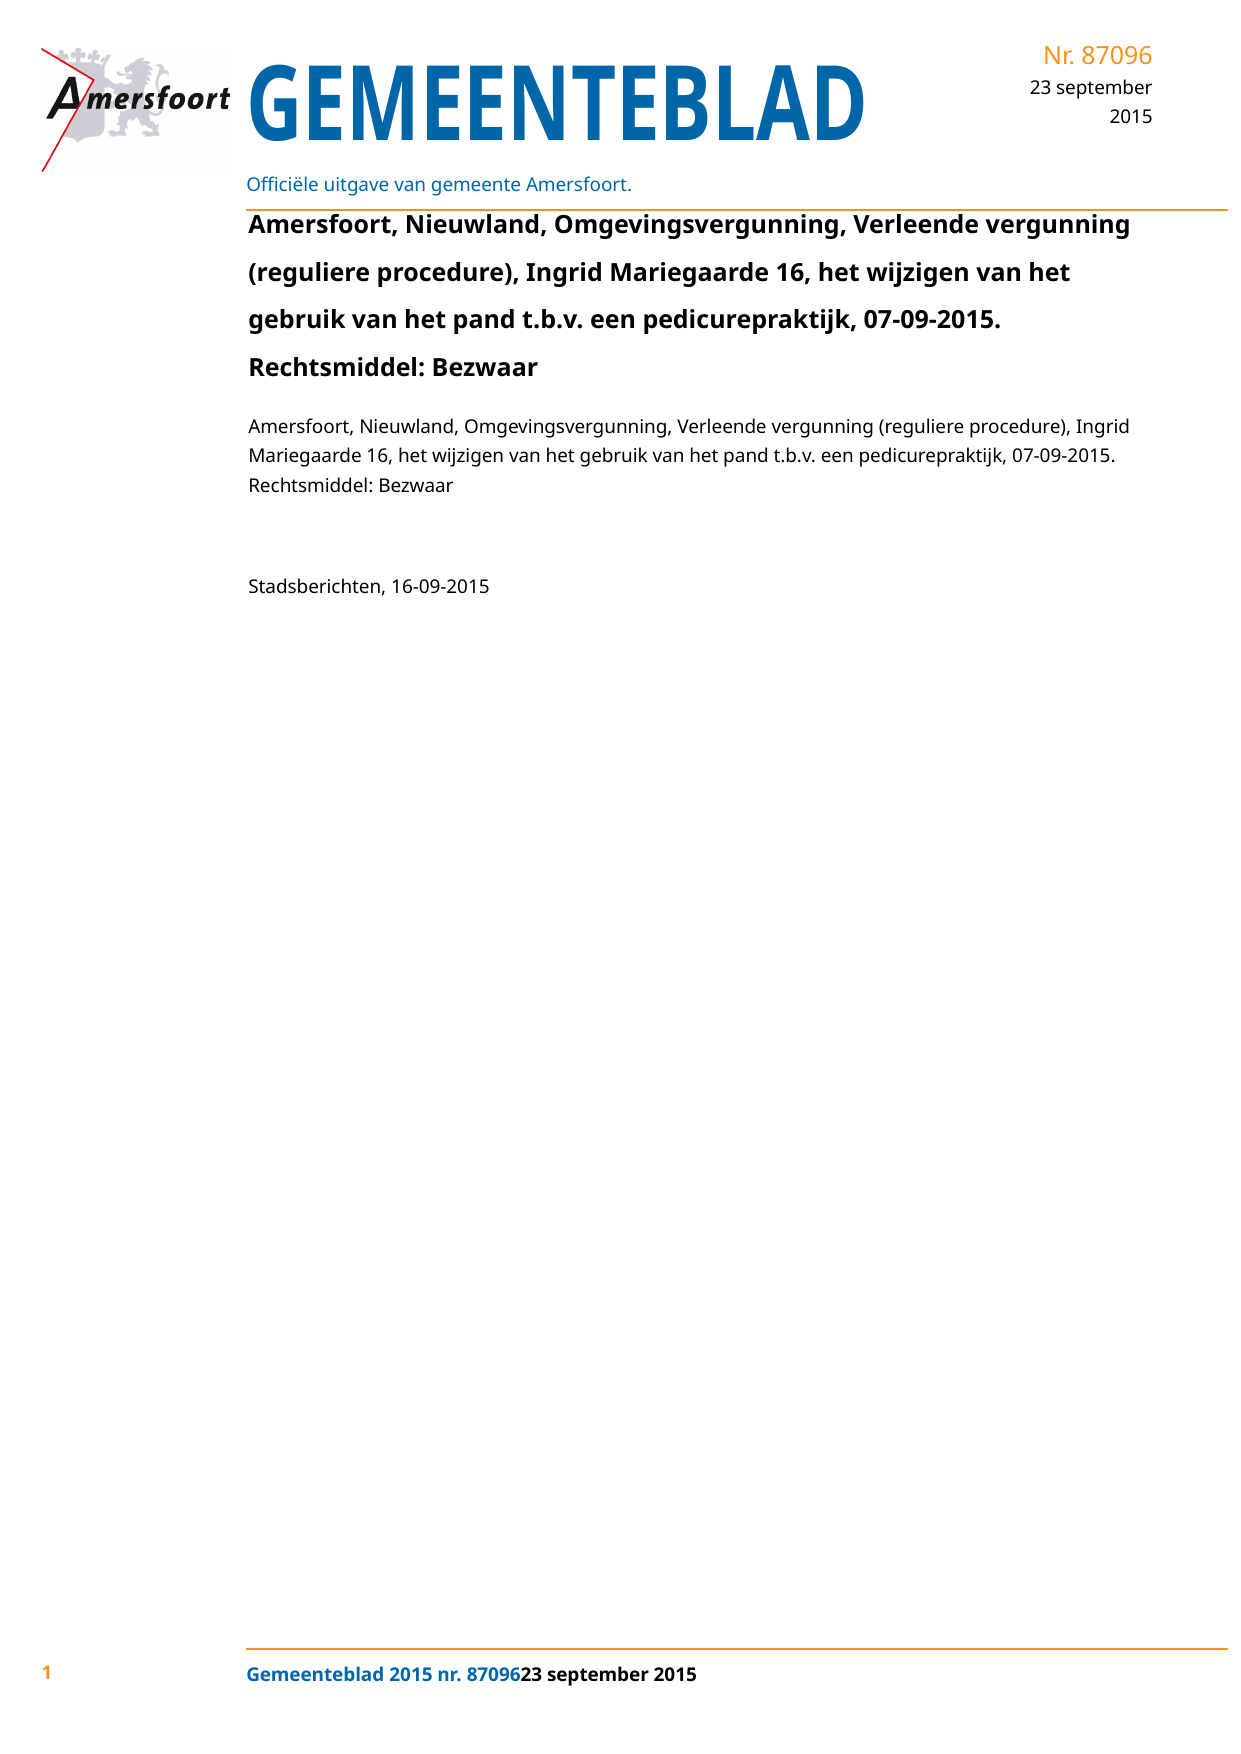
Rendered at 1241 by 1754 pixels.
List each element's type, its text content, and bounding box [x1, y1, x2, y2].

picture [41, 47, 231, 172]
text Stadsberichten, 16-09-2015 [248, 573, 1152, 599]
text Amersfoort, Nieuwland, Omgevingsvergunning, Verleende vergunning (reguliere procedure), Ingrid Mariegaarde 16, het wijzigen van het gebruik van het pand t.b.v. een pedicurepraktijk, 07-09-2015. Rechtsmiddel: Bezwaar [248, 211, 1152, 384]
text Amersfoort, Nieuwland, Omgevingsvergunning, Verleende vergunning (reguliere procedure), Ingrid Mariegaarde 16, het wijzigen van het gebruik van het pand t.b.v. een pedicurepraktijk, 07-09-2015. Rechtsmiddel: Bezwaar [248, 413, 1152, 498]
